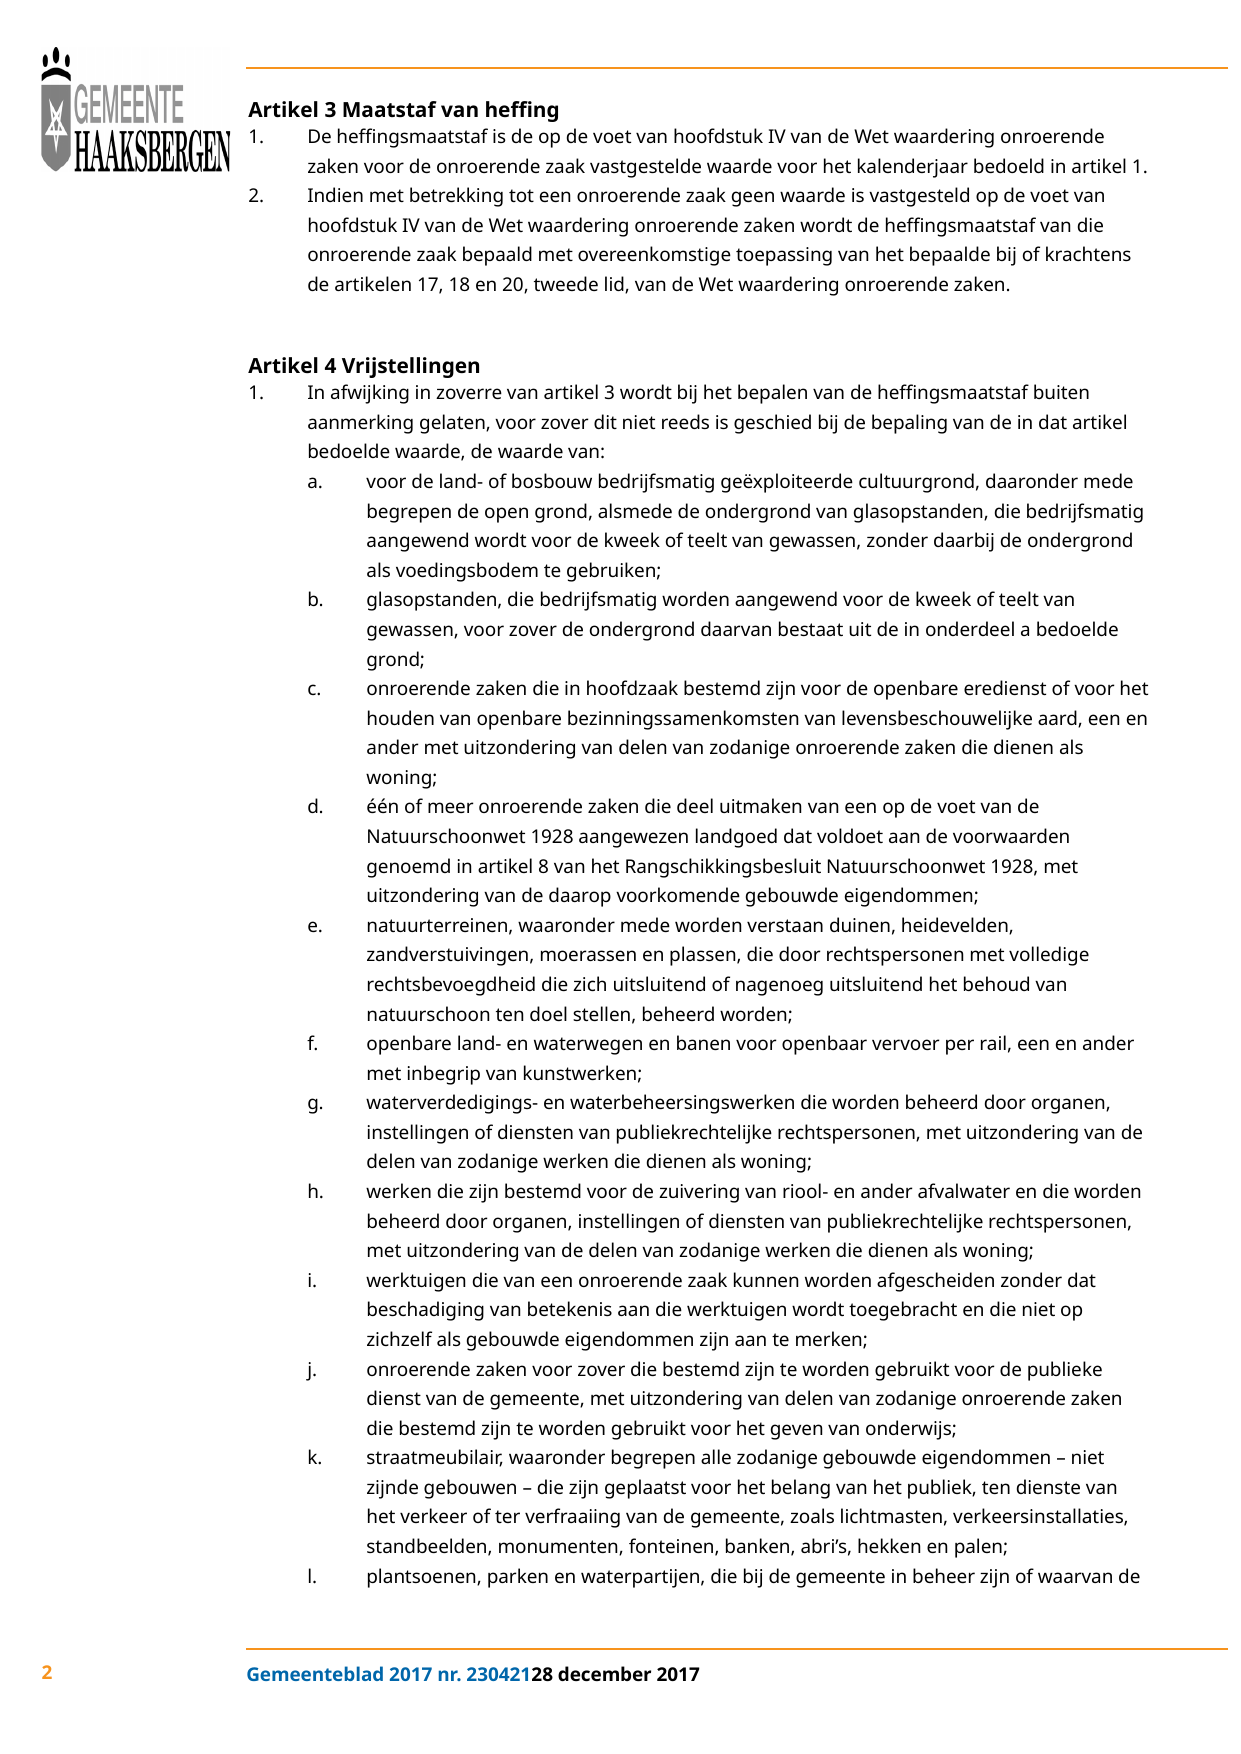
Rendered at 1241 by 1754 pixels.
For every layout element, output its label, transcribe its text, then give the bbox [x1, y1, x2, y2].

list openbare land- en waterwegen en banen voor openbaar vervoer per rail, een en ander met inbegrip van kunstwerken; [307, 1030, 1152, 1086]
list straatmeubilair, waaronder begrepen alle zodanige gebouwde eigendommen – niet zijnde gebouwen – die zijn geplaatst voor het belang van het publiek, ten dienste van het verkeer of ter verfraaiing van de gemeente, zoals lichtmasten, verkeersinstallaties, standbeelden, monumenten, fonteinen, banken, abri’s, hekken en palen; [307, 1444, 1152, 1559]
list onroerende zaken voor zover die bestemd zijn te worden gebruikt voor de publieke dienst van de gemeente, met uitzondering van delen van zodanige onroerende zaken die bestemd zijn te worden gebruikt voor het geven van onderwijs; [307, 1356, 1152, 1441]
list onroerende zaken die in hoofdzaak bestemd zijn voor de openbare eredienst of voor het houden van openbare bezinningssamenkomsten van levensbeschouwelijke aard, een en ander met uitzondering van delen van zodanige onroerende zaken die dienen als woning; [307, 675, 1152, 790]
list voor de land- of bosbouw bedrijfsmatig geëxploiteerde cultuurgrond, daaronder mede begrepen de open grond, alsmede de ondergrond van glasopstanden, die bedrijfsmatig aangewend wordt voor de kweek of teelt van gewassen, zonder daarbij de ondergrond als voedingsbodem te gebruiken; [307, 468, 1152, 583]
list De heffingsmaatstaf is de op de voet van hoofdstuk IV van de Wet waardering onroerende zaken voor de onroerende zaak vastgestelde waarde voor het kalenderjaar bedoeld in artikel 1. [248, 123, 1152, 178]
text Artikel 4 Vrijstellingen [248, 351, 1152, 379]
list één of meer onroerende zaken die deel uitmaken van een op de voet van de Natuurschoonwet 1928 aangewezen landgoed dat voldoet aan de voorwaarden genoemd in artikel 8 van het Rangschikkingsbesluit Natuurschoonwet 1928, met uitzondering van de daarop voorkomende gebouwde eigendommen; [307, 794, 1152, 908]
list werken die zijn bestemd voor de zuivering van riool- en ander afvalwater en die worden beheerd door organen, instellingen of diensten van publiekrechtelijke rechtspersonen, met uitzondering van de delen van zodanige werken die dienen als woning; [307, 1178, 1152, 1263]
list waterverdedigings- en waterbeheersingswerken die worden beheerd door organen, instellingen of diensten van publiekrechtelijke rechtspersonen, met uitzondering van de delen van zodanige werken die dienen als woning; [307, 1089, 1152, 1174]
list werktuigen die van een onroerende zaak kunnen worden afgescheiden zonder dat beschadiging van betekenis aan die werktuigen wordt toegebracht en die niet op zichzelf als gebouwde eigendommen zijn aan te merken; [307, 1267, 1152, 1352]
picture [41, 47, 231, 172]
list In afwijking in zoverre van artikel 3 wordt bij het bepalen van de heffingsmaatstaf buiten aanmerking gelaten, voor zover dit niet reeds is geschied bij de bepaling van de in dat artikel bedoelde waarde, de waarde van: [248, 379, 1152, 464]
list glasopstanden, die bedrijfsmatig worden aangewend voor de kweek of teelt van gewassen, voor zover de ondergrond daarvan bestaat uit de in onderdeel a bedoelde grond; [307, 587, 1152, 672]
list plantsoenen, parken en waterpartijen, die bij de gemeente in beheer zijn of waarvan de [307, 1563, 1152, 1589]
list Indien met betrekking tot een onroerende zaak geen waarde is vastgesteld op de voet van hoofdstuk IV van de Wet waardering onroerende zaken wordt de heffingsmaatstaf van die onroerende zaak bepaald met overeenkomstige toepassing van het bepaalde bij of krachtens de artikelen 17, 18 en 20, tweede lid, van de Wet waardering onroerende zaken. [248, 182, 1152, 297]
text Artikel 3 Maatstaf van heffing [248, 95, 1152, 123]
list natuurterreinen, waaronder mede worden verstaan duinen, heidevelden, zandverstuivingen, moerassen en plassen, die door rechtspersonen met volledige rechtsbevoegdheid die zich uitsluitend of nagenoeg uitsluitend het behoud van natuurschoon ten doel stellen, beheerd worden; [307, 912, 1152, 1027]
